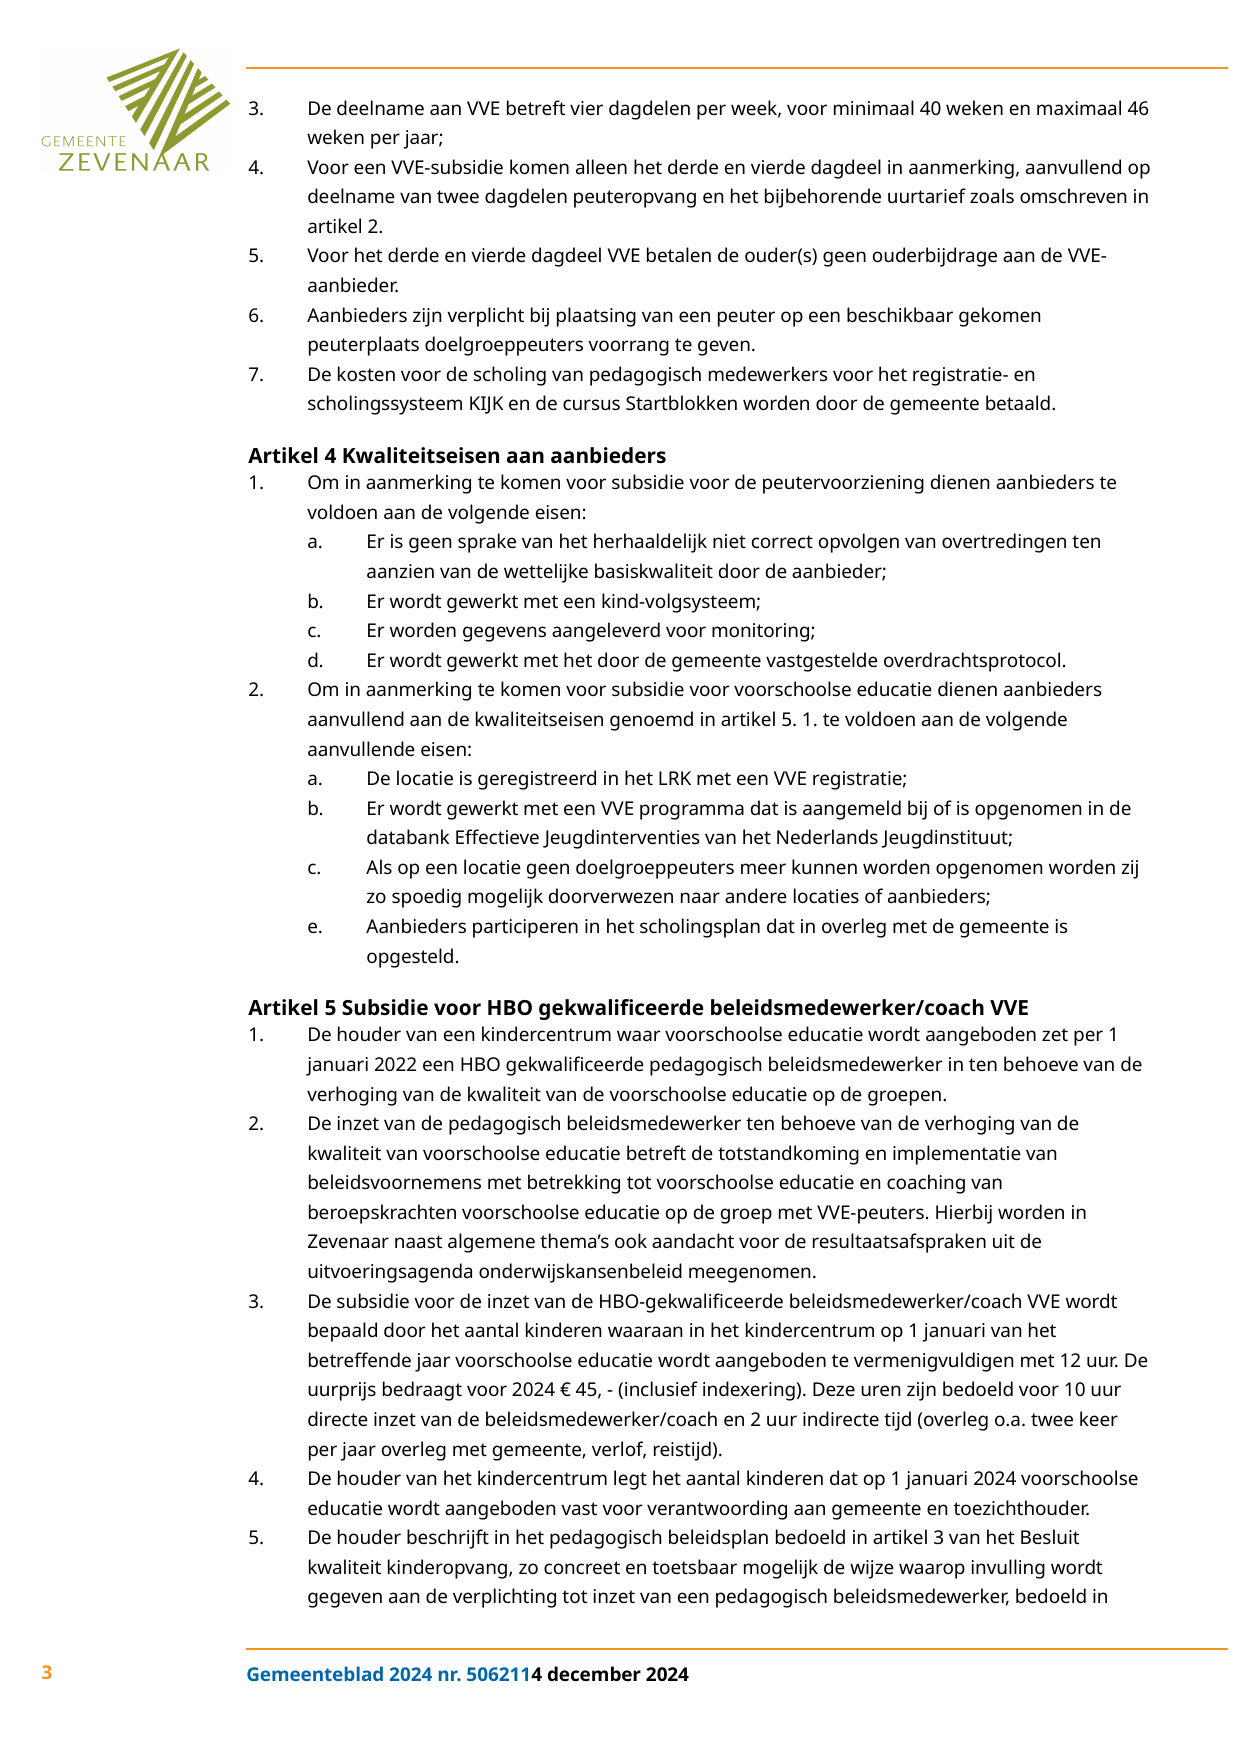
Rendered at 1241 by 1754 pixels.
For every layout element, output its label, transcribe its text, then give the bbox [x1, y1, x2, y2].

list De inzet van de pedagogisch beleidsmedewerker ten behoeve van de verhoging van de kwaliteit van voorschoolse educatie betreft de totstandkoming en implementatie van beleidsvoornemens met betrekking tot voorschoolse educatie en coaching van beroepskrachten voorschoolse educatie op de groep met VVE-peuters. Hierbij worden in Zevenaar naast algemene thema’s ook aandacht voor de resultaatsafspraken uit de uitvoeringsagenda onderwijskansenbeleid meegenomen. [248, 1110, 1152, 1284]
text Artikel 4 Kwaliteitseisen aan aanbieders [248, 441, 1152, 469]
list Aanbieders zijn verplicht bij plaatsing van een peuter op een beschikbaar gekomen peuterplaats doelgroeppeuters voorrang te geven. [248, 302, 1152, 357]
list De kosten voor de scholing van pedagogisch medewerkers voor het registratie- en scholingssysteem KIJK en de cursus Startblokken worden door de gemeente betaald. [248, 361, 1152, 416]
list Aanbieders participeren in het scholingsplan dat in overleg met de gemeente is opgesteld. [307, 913, 1152, 968]
list Er wordt gewerkt met het door de gemeente vastgestelde overdrachtsprotocol. [307, 647, 1152, 673]
list De subsidie voor de inzet van de HBO-gekwalificeerde beleidsmedewerker/coach VVE wordt bepaald door het aantal kinderen waaraan in het kindercentrum op 1 januari van het betreffende jaar voorschoolse educatie wordt aangeboden te vermenigvuldigen met 12 uur. De uurprijs bedraagt voor 2024 € 45, - (inclusief indexering). Deze uren zijn bedoeld voor 10 uur directe inzet van de beleidsmedewerker/coach en 2 uur indirecte tijd (overleg o.a. twee keer per jaar overleg met gemeente, verlof, reistijd). [248, 1288, 1152, 1462]
list De houder van het kindercentrum legt het aantal kinderen dat op 1 januari 2024 voorschoolse educatie wordt aangeboden vast voor verantwoording aan gemeente en toezichthouder. [248, 1465, 1152, 1521]
list De locatie is geregistreerd in het LRK met een VVE registratie; [307, 765, 1152, 791]
list Om in aanmerking te komen voor subsidie voor voorschoolse educatie dienen aanbieders aanvullend aan de kwaliteitseisen genoemd in artikel 5. 1. te voldoen aan de volgende aanvullende eisen: [248, 677, 1152, 761]
list De houder beschrijft in het pedagogisch beleidsplan bedoeld in artikel 3 van het Besluit kwaliteit kinderopvang, zo concreet en toetsbaar mogelijk de wijze waarop invulling wordt gegeven aan de verplichting tot inzet van een pedagogisch beleidsmedewerker, bedoeld in [248, 1524, 1152, 1609]
list Als op een locatie geen doelgroeppeuters meer kunnen worden opgenomen worden zij zo spoedig mogelijk doorverwezen naar andere locaties of aanbieders; [307, 854, 1152, 909]
list Voor het derde en vierde dagdeel VVE betalen de ouder(s) geen ouderbijdrage aan de VVE-aanbieder. [248, 243, 1152, 298]
list Er worden gegevens aangeleverd voor monitoring; [307, 617, 1152, 643]
text Artikel 5 Subsidie voor HBO gekwalificeerde beleidsmedewerker/coach VVE [248, 993, 1152, 1022]
list Voor een VVE-subsidie komen alleen het derde en vierde dagdeel in aanmerking, aanvullend op deelname van twee dagdelen peuteropvang en het bijbehorende uurtarief zoals omschreven in artikel 2. [248, 154, 1152, 239]
list Er is geen sprake van het herhaaldelijk niet correct opvolgen van overtredingen ten aanzien van de wettelijke basiskwaliteit door de aanbieder; [307, 529, 1152, 584]
list Er wordt gewerkt met een VVE programma dat is aangemeld bij of is opgenomen in de databank Effectieve Jeugdinterventies van het Nederlands Jeugdinstituut; [307, 795, 1152, 850]
list Om in aanmerking te komen voor subsidie voor de peutervoorziening dienen aanbieders te voldoen aan de volgende eisen: [248, 469, 1152, 525]
list De deelname aan VVE betreft vier dagdelen per week, voor minimaal 40 weken en maximaal 46 weken per jaar; [248, 95, 1152, 150]
list De houder van een kindercentrum waar voorschoolse educatie wordt aangeboden zet per 1 januari 2022 een HBO gekwalificeerde pedagogisch beleidsmedewerker in ten behoeve van de verhoging van de kwaliteit van de voorschoolse educatie op de groepen. [248, 1022, 1152, 1107]
picture [41, 47, 231, 172]
list Er wordt gewerkt met een kind-volgsysteem; [307, 588, 1152, 613]
